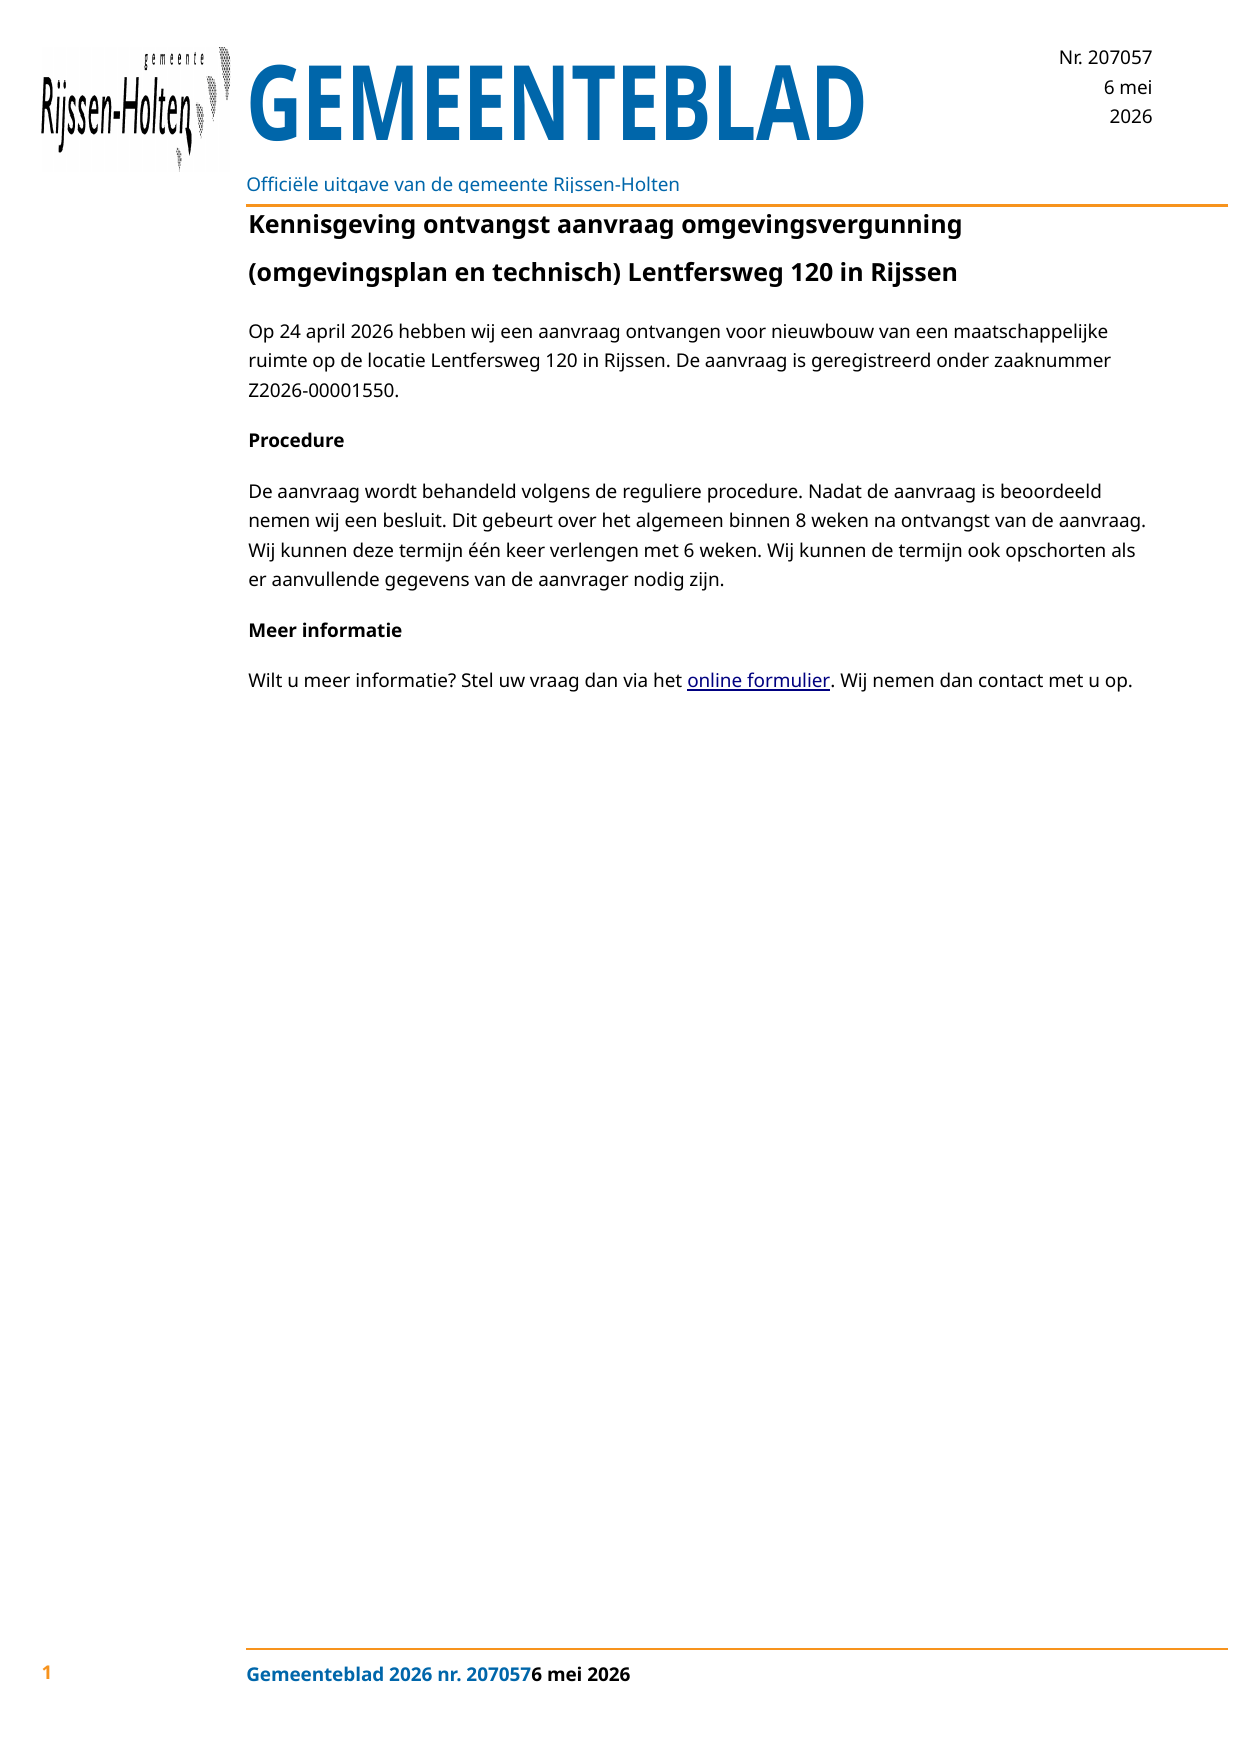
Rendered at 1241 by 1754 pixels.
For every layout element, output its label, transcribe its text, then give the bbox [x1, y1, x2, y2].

text De aanvraag wordt behandeld volgens de reguliere procedure. Nadat de aanvraag is beoordeeld nemen wij een besluit. Dit gebeurt over het algemeen binnen 8 weken na ontvangst van de aanvraag. Wij kunnen deze termijn één keer verlengen met 6 weken. Wij kunnen de termijn ook opschorten als er aanvullende gegevens van de aanvrager nodig zijn. [248, 478, 1152, 592]
text Op 24 april 2026 hebben wij een aanvraag ontvangen voor nieuwbouw van een maatschappelijke ruimte op de locatie Lentfersweg 120 in Rijssen. De aanvraag is geregistreerd onder zaaknummer Z2026-00001550. [248, 318, 1152, 403]
picture [41, 47, 231, 172]
text Wilt u meer informatie? Stel uw vraag dan via het online formulier. Wij nemen dan contact met u op. [248, 667, 1152, 693]
text Meer informatie [248, 617, 1152, 643]
text Kennisgeving ontvangst aanvraag omgevingsvergunning (omgevingsplan en technisch) Lentfersweg 120 in Rijssen [248, 207, 1152, 288]
text Procedure [248, 427, 1152, 453]
